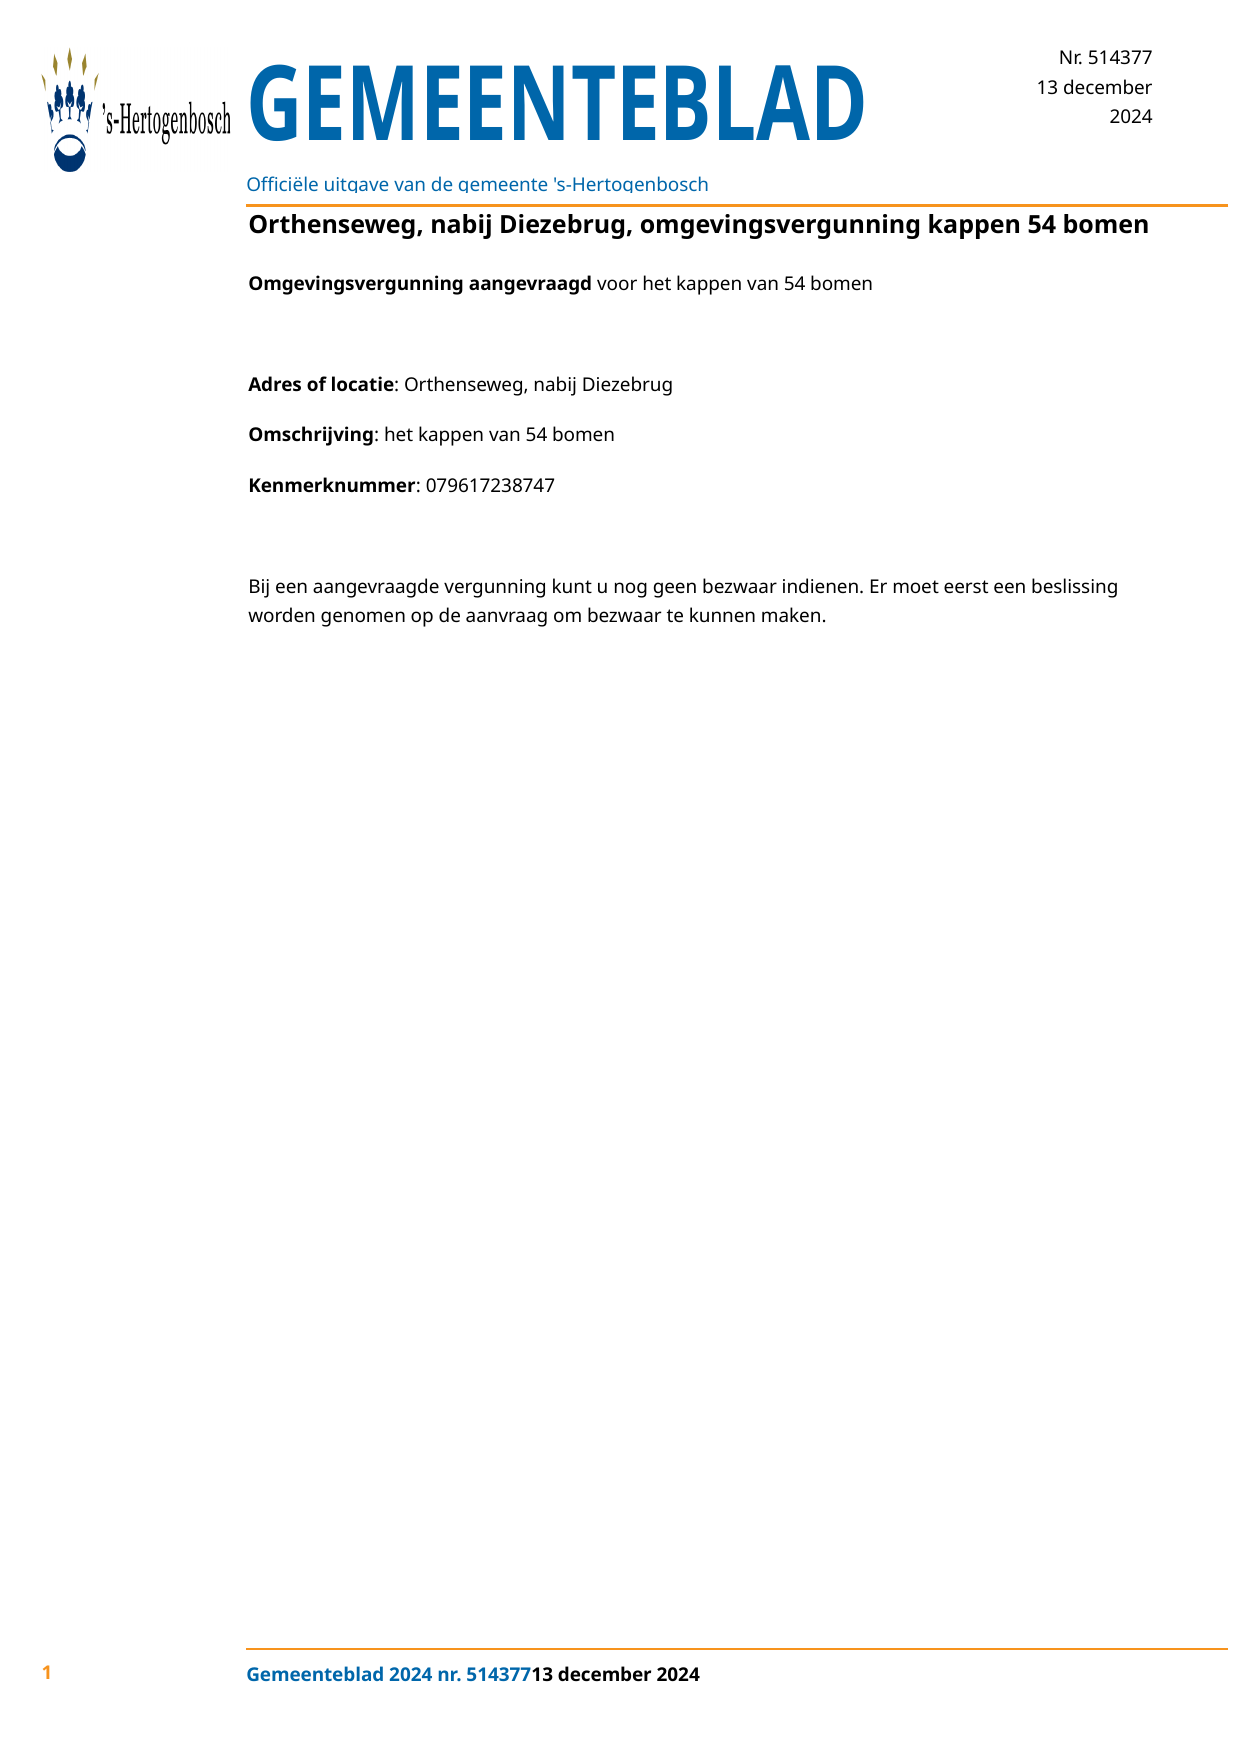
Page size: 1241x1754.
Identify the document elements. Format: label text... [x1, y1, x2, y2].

text Omschrijving: het kappen van 54 bomen [248, 422, 1152, 447]
picture [41, 47, 231, 172]
text Kenmerknummer: 079617238747 [248, 472, 1152, 498]
text Bij een aangevraagde vergunning kunt u nog geen bezwaar indienen. Er moet eerst een beslissing worden genomen op de aanvraag om bezwaar te kunnen maken. [248, 573, 1152, 628]
text Orthenseweg, nabij Diezebrug, omgevingsvergunning kappen 54 bomen [248, 207, 1152, 241]
text Omgevingsvergunning aangevraagd voor het kappen van 54 bomen [248, 270, 1152, 296]
text Adres of locatie: Orthenseweg, nabij Diezebrug [248, 371, 1152, 397]
